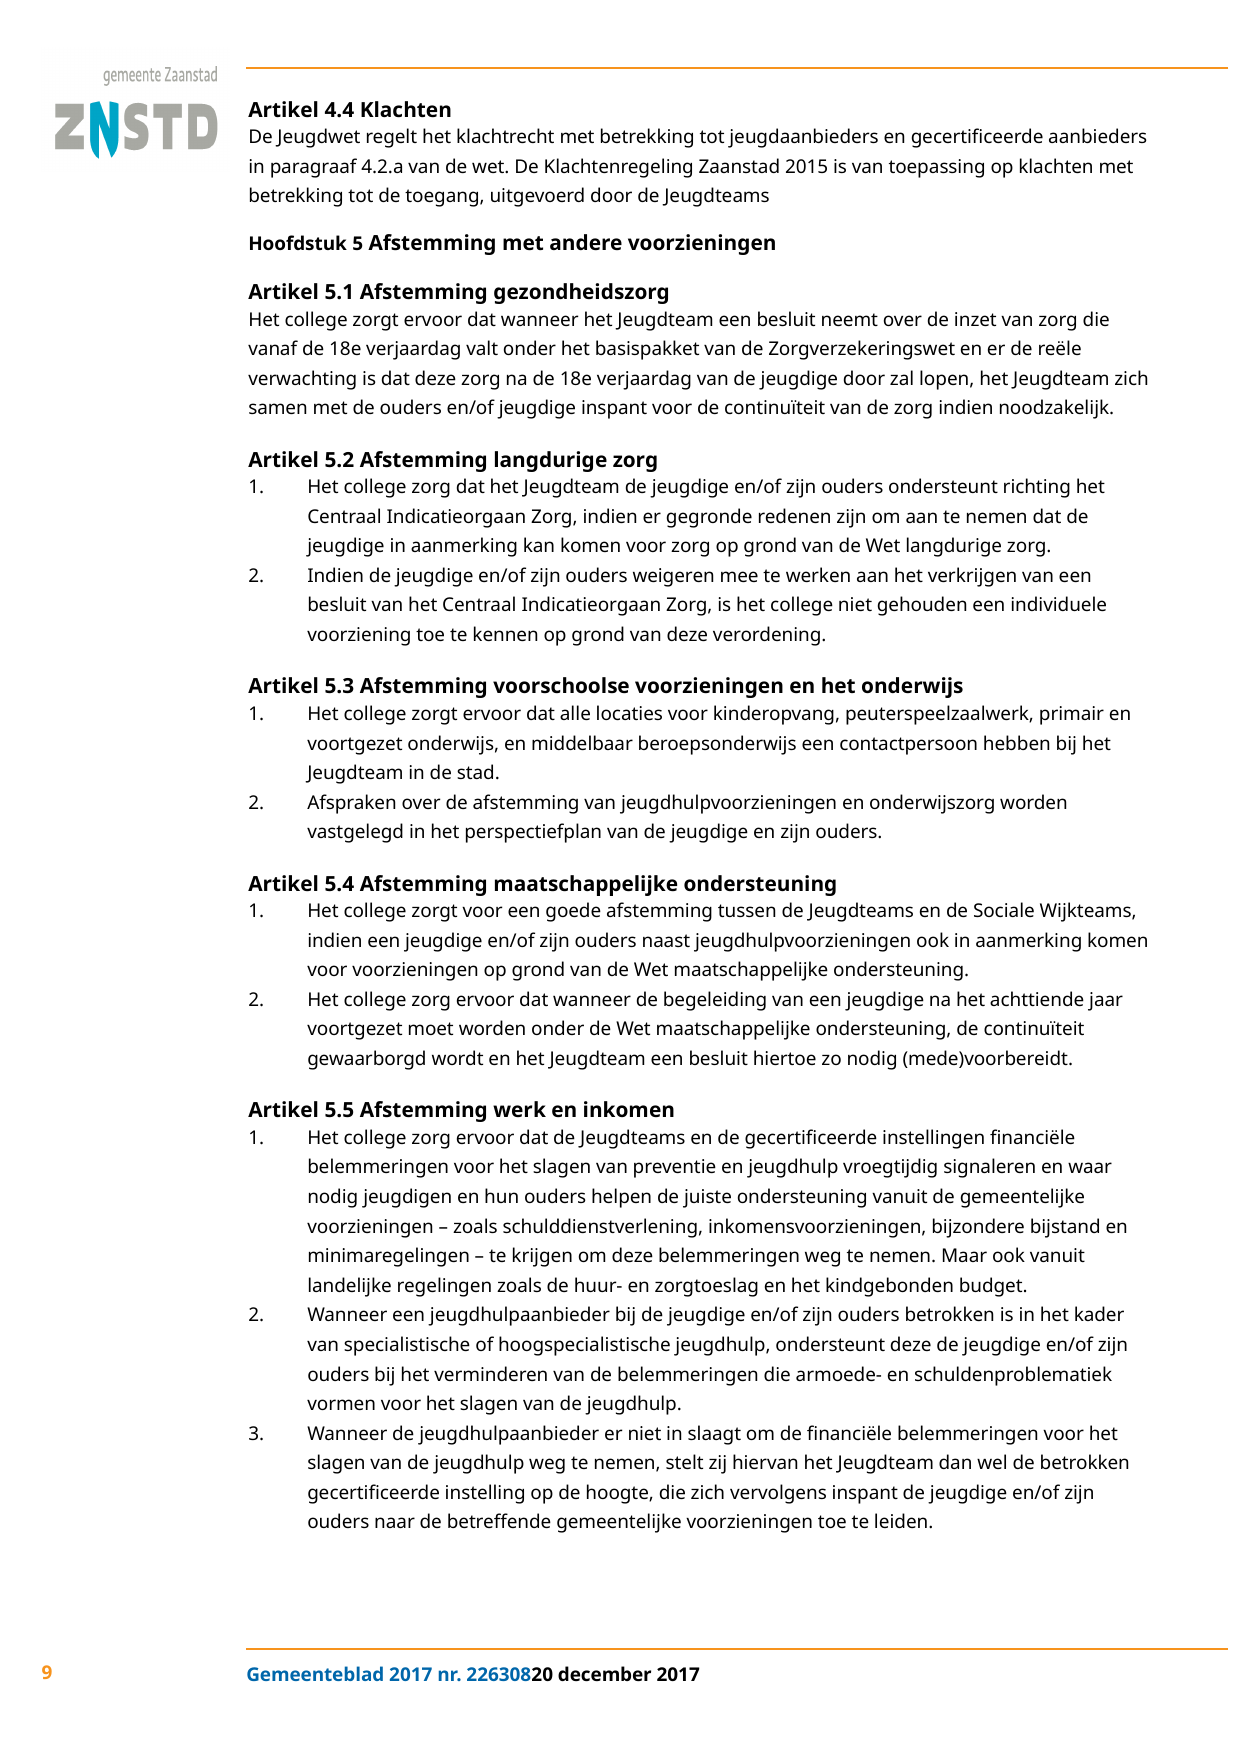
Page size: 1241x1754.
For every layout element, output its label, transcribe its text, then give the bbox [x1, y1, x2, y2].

list Indien de jeugdige en/of zijn ouders weigeren mee te werken aan het verkrijgen van een besluit van het Centraal Indicatieorgaan Zorg, is het college niet gehouden een individuele voorziening toe te kennen op grond van deze verordening. [248, 562, 1152, 647]
text De Jeugdwet regelt het klachtrecht met betrekking tot jeugdaanbieders en gecertificeerde aanbieders in paragraaf 4.2.a van de wet. De Klachtenregeling Zaanstad 2015 is van toepassing op klachten met betrekking tot de toegang, uitgevoerd door de Jeugdteams [248, 123, 1152, 208]
text Artikel 5.1 Afstemming gezondheidszorg [248, 277, 1152, 306]
text Het college zorgt ervoor dat wanneer het Jeugdteam een besluit neemt over de inzet van zorg die vanaf de 18e verjaardag valt onder het basispakket van de Zorgverzekeringswet en er de reële verwachting is dat deze zorg na de 18e verjaardag van de jeugdige door zal lopen, het Jeugdteam zich samen met de ouders en/of jeugdige inspant voor de continuïteit van de zorg indien noodzakelijk. [248, 306, 1152, 420]
list Wanneer een jeugdhulpaanbieder bij de jeugdige en/of zijn ouders betrokken is in het kader van specialistische of hoogspecialistische jeugdhulp, ondersteunt deze de jeugdige en/of zijn ouders bij het verminderen van de belemmeringen die armoede- en schuldenproblematiek vormen voor het slagen van de jeugdhulp. [248, 1302, 1152, 1416]
text Artikel 5.3 Afstemming voorschoolse voorzieningen en het onderwijs [248, 672, 1152, 700]
text Artikel 4.4 Klachten [248, 95, 1152, 123]
text Artikel 5.2 Afstemming langdurige zorg [248, 445, 1152, 473]
list Het college zorg ervoor dat de Jeugdteams en de gecertificeerde instellingen financiële belemmeringen voor het slagen van preventie en jeugdhulp vroegtijdig signaleren en waar nodig jeugdigen en hun ouders helpen de juiste ondersteuning vanuit de gemeentelijke voorzieningen – zoals schulddienstverlening, inkomensvoorzieningen, bijzondere bijstand en minimaregelingen – te krijgen om deze belemmeringen weg te nemen. Maar ook vanuit landelijke regelingen zoals de huur- en zorgtoeslag en het kindgebonden budget. [248, 1124, 1152, 1298]
text Hoofdstuk 5 Afstemming met andere voorzieningen [248, 228, 1152, 256]
text Artikel 5.4 Afstemming maatschappelijke ondersteuning [248, 869, 1152, 897]
list Het college zorgt ervoor dat alle locaties voor kinderopvang, peuterspeelzaalwerk, primair en voortgezet onderwijs, en middelbaar beroepsonderwijs een contactpersoon hebben bij het Jeugdteam in de stad. [248, 700, 1152, 785]
text Artikel 5.5 Afstemming werk en inkomen [248, 1096, 1152, 1124]
list Het college zorg dat het Jeugdteam de jeugdige en/of zijn ouders ondersteunt richting het Centraal Indicatieorgaan Zorg, indien er gegronde redenen zijn om aan te nemen dat de jeugdige in aanmerking kan komen voor zorg op grond van de Wet langdurige zorg. [248, 473, 1152, 558]
picture [41, 47, 231, 172]
list Het college zorgt voor een goede afstemming tussen de Jeugdteams en de Sociale Wijkteams, indien een jeugdige en/of zijn ouders naast jeugdhulpvoorzieningen ook in aanmerking komen voor voorzieningen op grond van de Wet maatschappelijke ondersteuning. [248, 897, 1152, 982]
list Wanneer de jeugdhulpaanbieder er niet in slaagt om de financiële belemmeringen voor het slagen van de jeugdhulp weg te nemen, stelt zij hiervan het Jeugdteam dan wel de betrokken gecertificeerde instelling op de hoogte, die zich vervolgens inspant de jeugdige en/of zijn ouders naar de betreffende gemeentelijke voorzieningen toe te leiden. [248, 1420, 1152, 1534]
list Het college zorg ervoor dat wanneer de begeleiding van een jeugdige na het achttiende jaar voortgezet moet worden onder de Wet maatschappelijke ondersteuning, de continuïteit gewaarborgd wordt en het Jeugdteam een besluit hiertoe zo nodig (mede)voorbereidt. [248, 986, 1152, 1071]
list Afspraken over de afstemming van jeugdhulpvoorzieningen en onderwijszorg worden vastgelegd in het perspectiefplan van de jeugdige en zijn ouders. [248, 789, 1152, 844]
